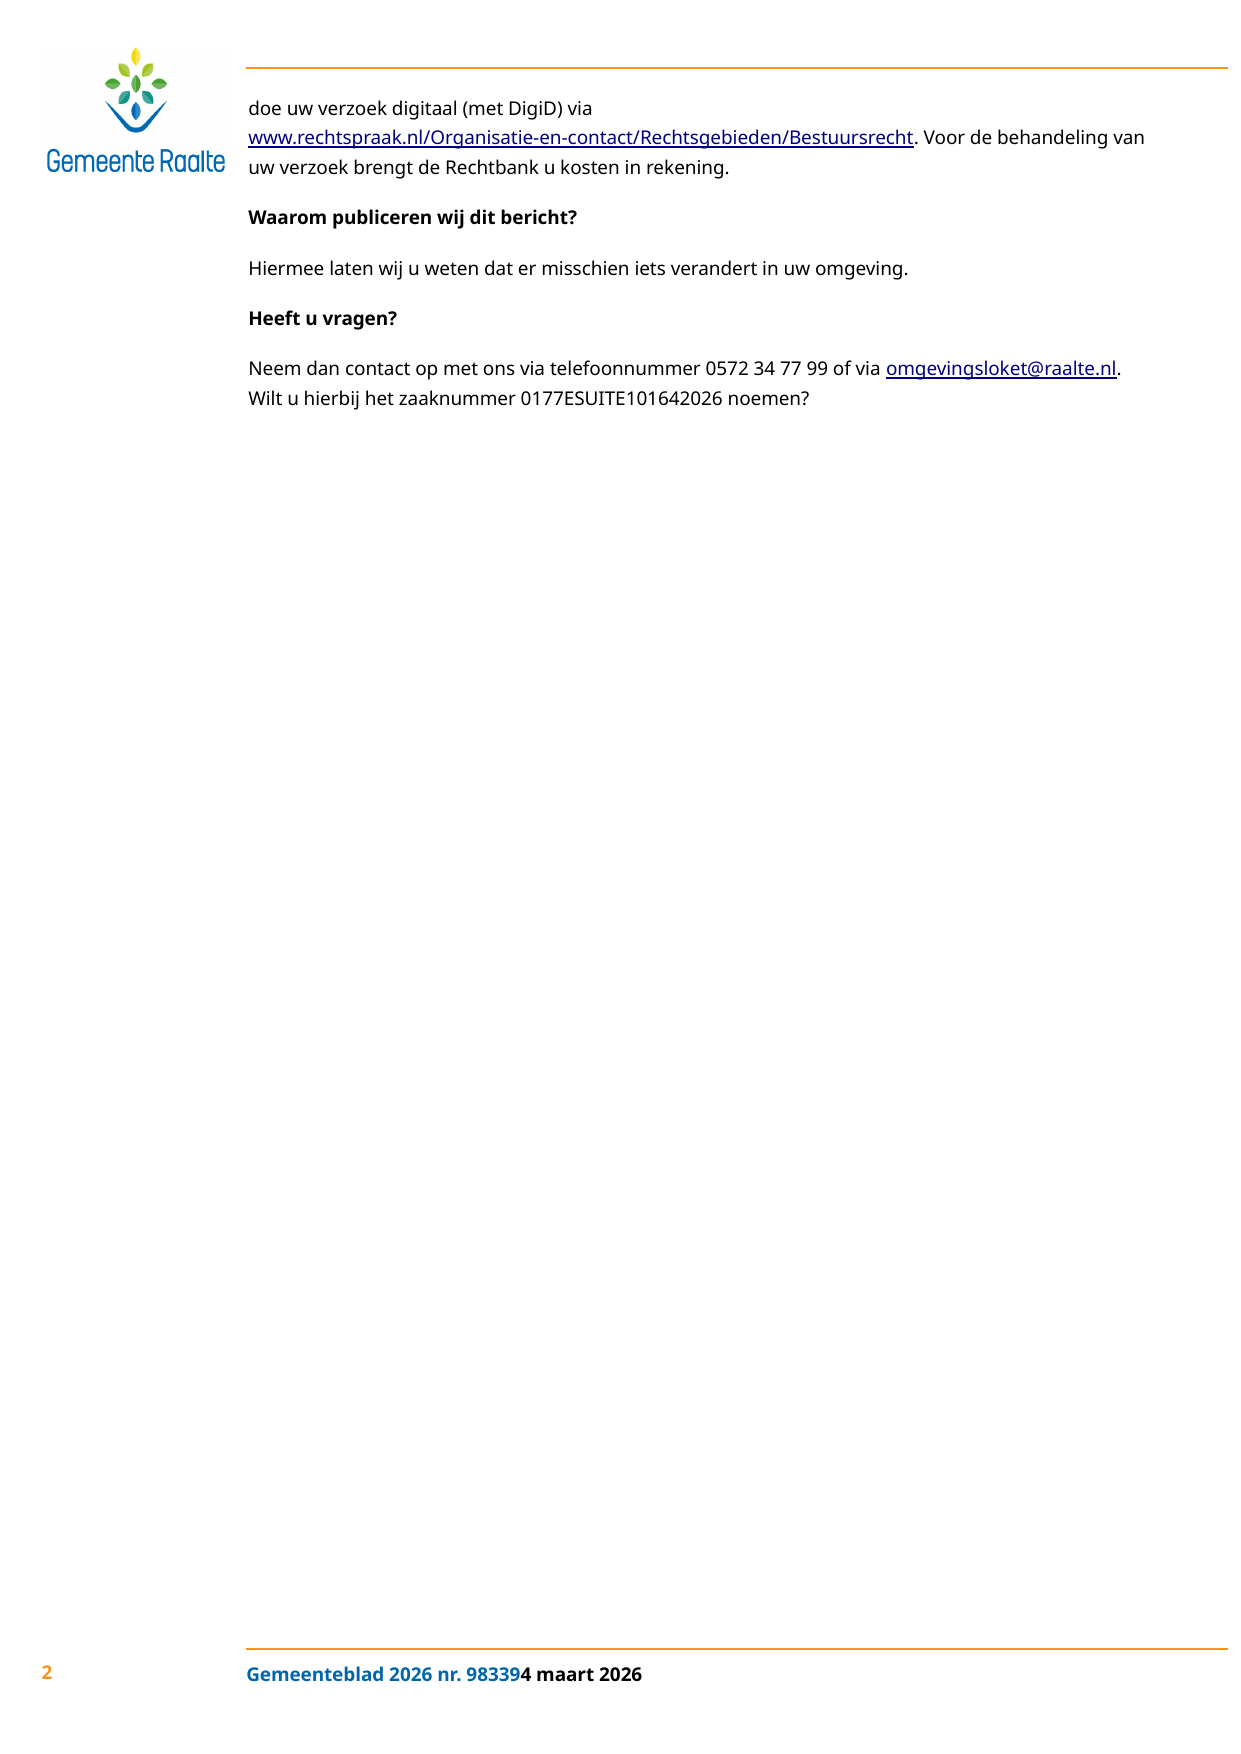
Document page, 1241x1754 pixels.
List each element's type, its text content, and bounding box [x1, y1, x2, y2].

text Neem dan contact op met ons via telefoonnummer 0572 34 77 99 of via omgevingsloket@raalte.nl. Wilt u hierbij het zaaknummer 0177ESUITE101642026 noemen? [248, 356, 1152, 411]
text doe uw verzoek digitaal (met DigiD) via www.rechtspraak.nl/Organisatie-en-contact/Rechtsgebieden/Bestuursrecht. Voor de behandeling van uw verzoek brengt de Rechtbank u kosten in rekening. [248, 95, 1152, 180]
picture [41, 47, 231, 172]
text Hiermee laten wij u weten dat er misschien iets verandert in uw omgeving. [248, 255, 1152, 281]
text Heeft u vragen? [248, 305, 1152, 331]
text Waarom publiceren wij dit bericht? [248, 204, 1152, 230]
